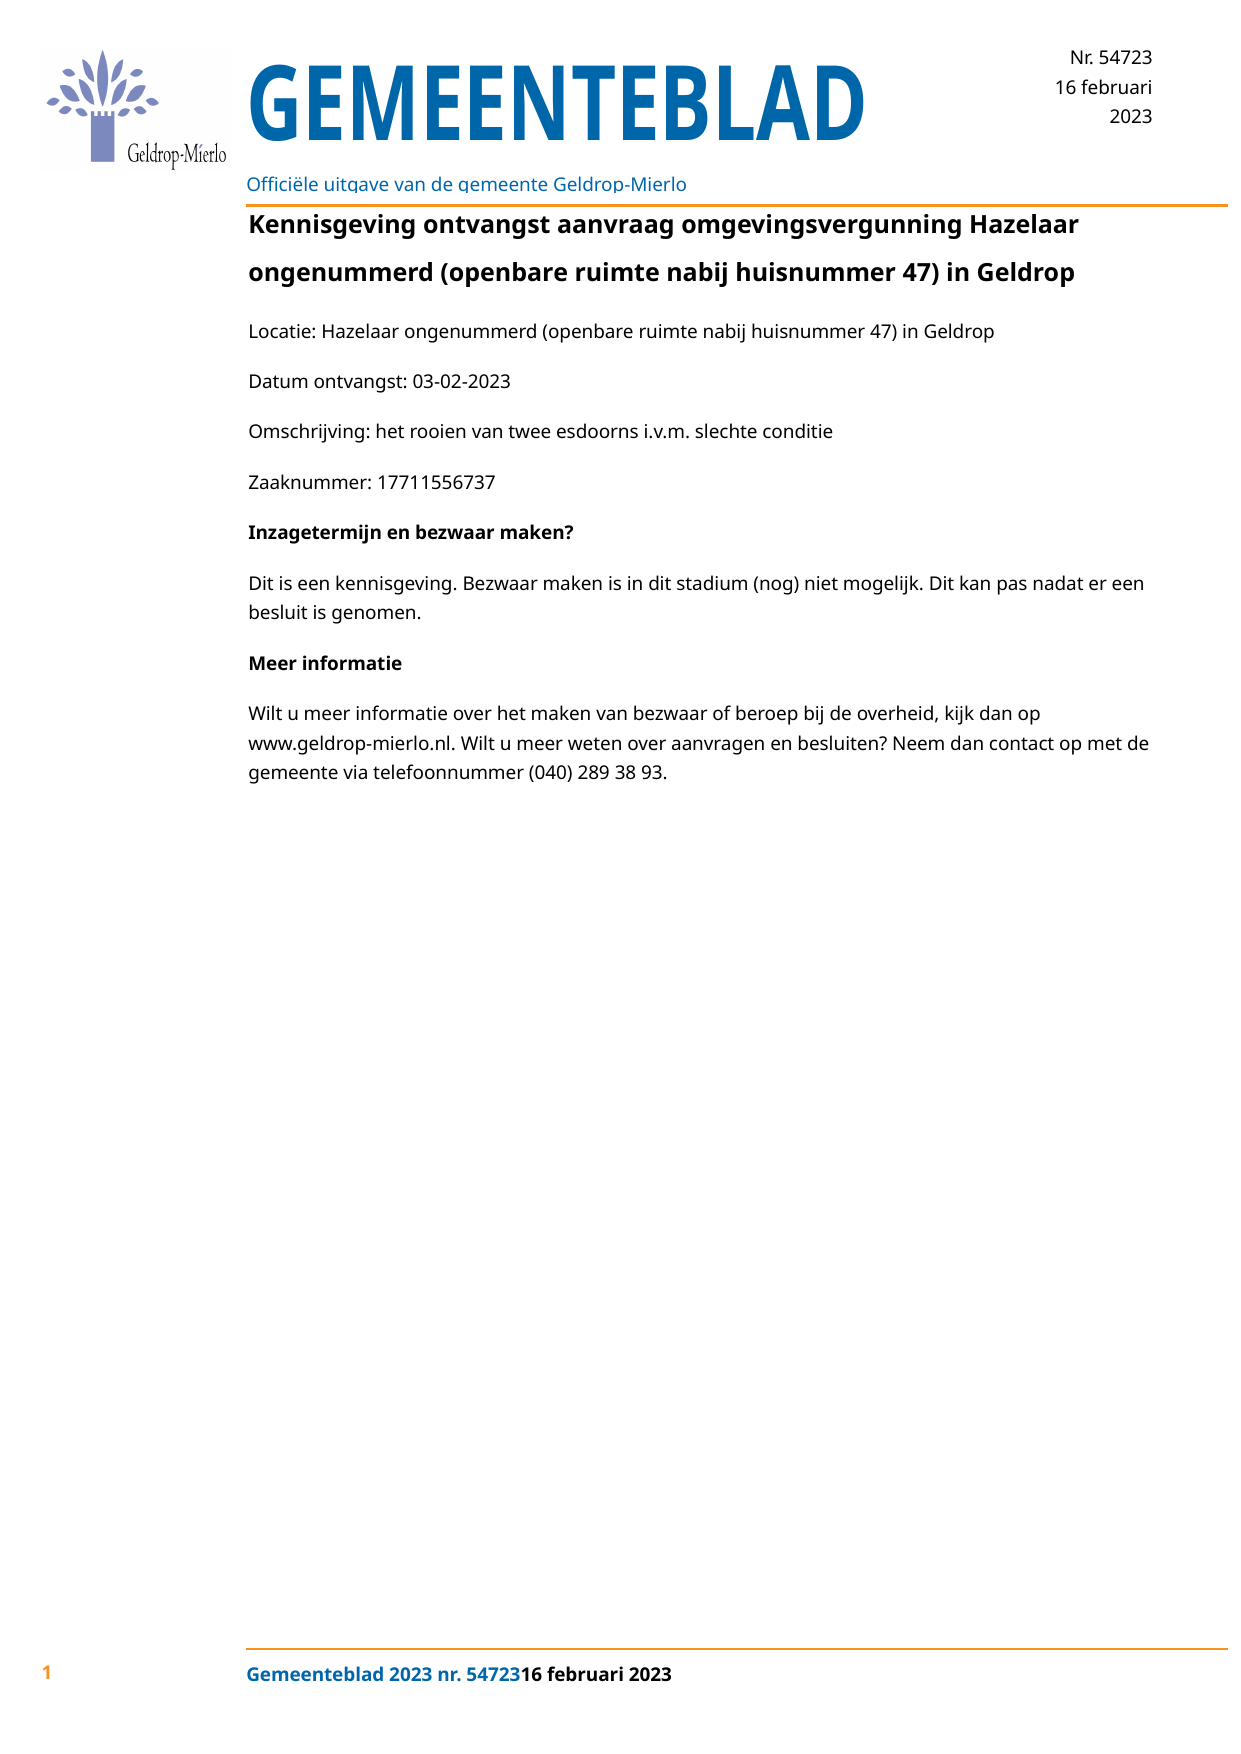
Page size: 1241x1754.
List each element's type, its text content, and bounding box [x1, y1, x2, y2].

text Datum ontvangst: 03-02-2023 [248, 368, 1152, 394]
text Locatie: Hazelaar ongenummerd (openbare ruimte nabij huisnummer 47) in Geldrop [248, 318, 1152, 344]
text Meer informatie [248, 650, 1152, 676]
text Zaaknummer: 17711556737 [248, 469, 1152, 495]
text Kennisgeving ontvangst aanvraag omgevingsvergunning Hazelaar ongenummerd (openbare ruimte nabij huisnummer 47) in Geldrop [248, 207, 1152, 288]
text Dit is een kennisgeving. Bezwaar maken is in dit stadium (nog) niet mogelijk. Dit kan pas nadat er een besluit is genomen. [248, 570, 1152, 625]
text Omschrijving: het rooien van twee esdoorns i.v.m. slechte conditie [248, 419, 1152, 444]
picture [41, 47, 231, 172]
text Inzagetermijn en bezwaar maken? [248, 519, 1152, 545]
text Wilt u meer informatie over het maken van bezwaar of beroep bij de overheid, kijk dan op www.geldrop-mierlo.nl. Wilt u meer weten over aanvragen en besluiten? Neem dan contact op met de gemeente via telefoonnummer (040) 289 38 93. [248, 700, 1152, 785]
